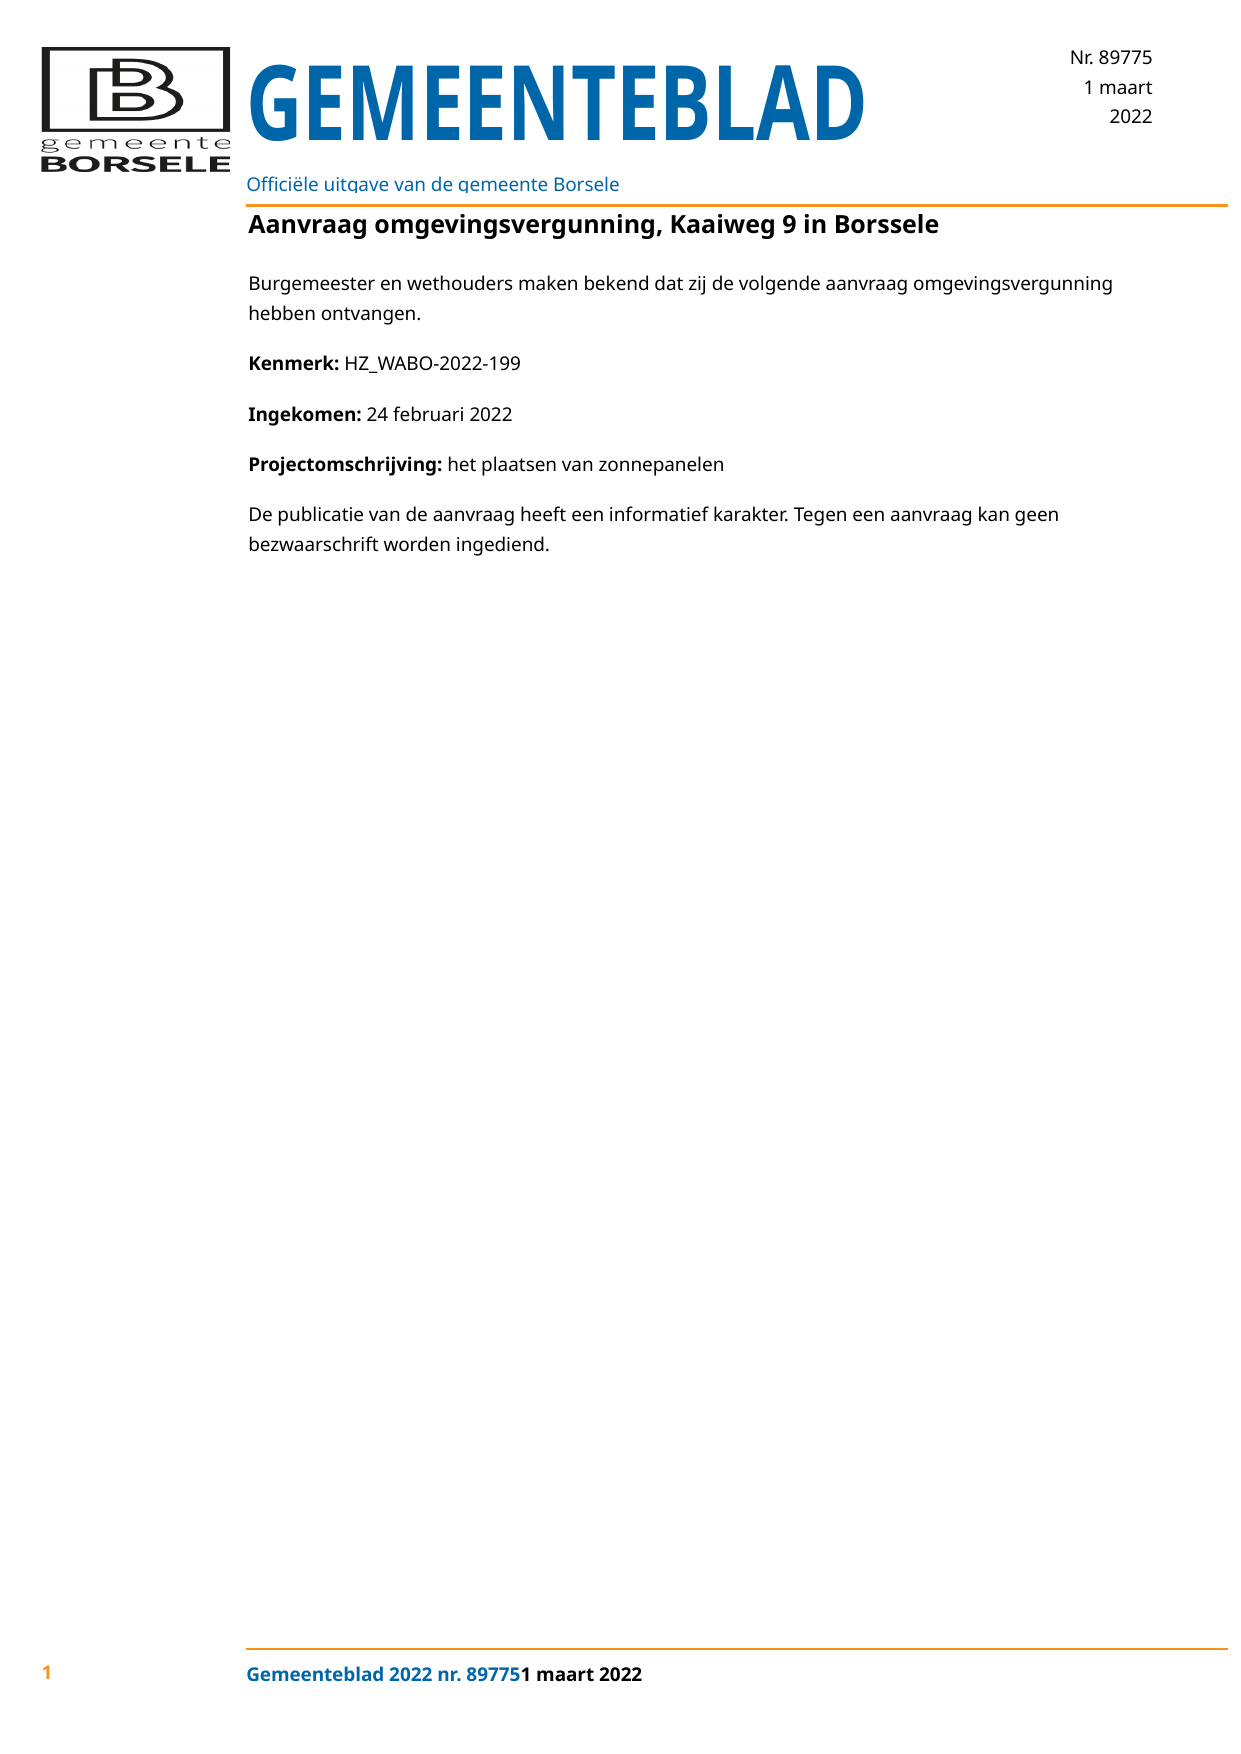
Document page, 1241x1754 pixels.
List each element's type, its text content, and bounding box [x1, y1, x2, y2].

text Ingekomen: 24 februari 2022 [248, 401, 1152, 426]
text Projectomschrijving: het plaatsen van zonnepanelen [248, 451, 1152, 477]
text Burgemeester en wethouders maken bekend dat zij de volgende aanvraag omgevingsvergunning hebben ontvangen. [248, 270, 1152, 326]
text De publicatie van de aanvraag heeft een informatief karakter. Tegen een aanvraag kan geen bezwaarschrift worden ingediend. [248, 502, 1152, 557]
text Kenmerk: HZ_WABO-2022-199 [248, 350, 1152, 376]
picture [41, 47, 231, 172]
text Aanvraag omgevingsvergunning, Kaaiweg 9 in Borssele [248, 207, 1152, 241]
